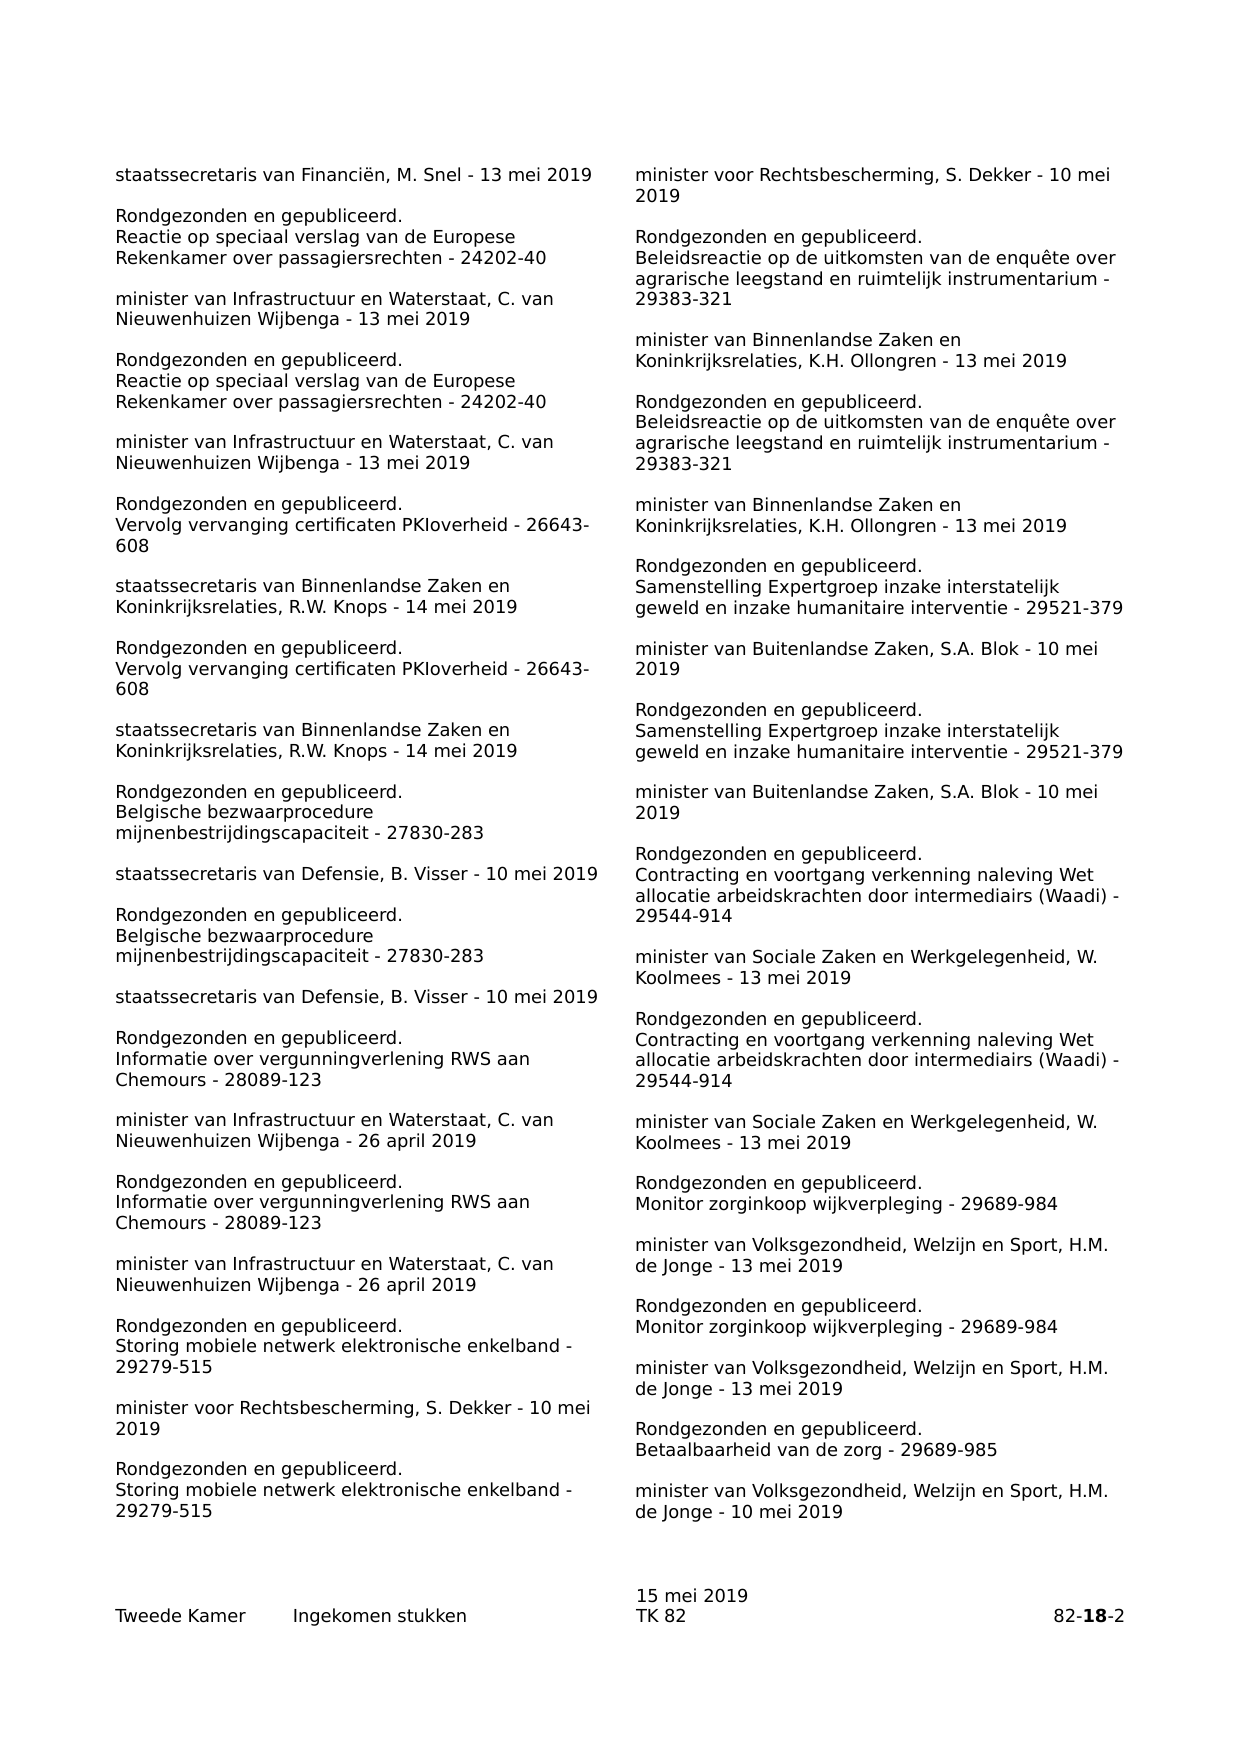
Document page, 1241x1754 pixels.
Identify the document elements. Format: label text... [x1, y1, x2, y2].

text Informatie over vergunningverlening RWS aan Chemours - 28089-123 [115, 1192, 605, 1234]
text Rondgezonden en gepubliceerd. [635, 700, 1125, 721]
text Monitor zorginkoop wijkverpleging - 29689-984 [635, 1317, 1125, 1338]
text Rondgezonden en gepubliceerd. [115, 781, 605, 802]
text Contracting en voortgang verkenning naleving Wet allocatie arbeidskrachten door intermediairs (Waadi) - 29544-914 [635, 864, 1125, 927]
text minister van Infrastructuur en Waterstaat, C. van Nieuwenhuizen Wijbenga - 13 mei 2019 [115, 432, 605, 474]
text Rondgezonden en gepubliceerd. [115, 904, 605, 925]
text Rondgezonden en gepubliceerd. [115, 1315, 605, 1336]
text minister van Infrastructuur en Waterstaat, C. van Nieuwenhuizen Wijbenga - 13 mei 2019 [115, 288, 605, 330]
text Rondgezonden en gepubliceerd. [635, 1173, 1125, 1194]
text Rondgezonden en gepubliceerd. [115, 1028, 605, 1048]
text Storing mobiele netwerk elektronische enkelband - 29279-515 [115, 1336, 605, 1378]
text Samenstelling Expertgroep inzake interstatelijk geweld en inzake humanitaire interventie - 29521-379 [635, 721, 1125, 762]
text Contracting en voortgang verkenning naleving Wet allocatie arbeidskrachten door intermediairs (Waadi) - 29544-914 [635, 1029, 1125, 1092]
text Reactie op speciaal verslag van de Europese Rekenkamer over passagiersrechten - 24202-40 [115, 371, 605, 412]
text Rondgezonden en gepubliceerd. [115, 1459, 605, 1480]
text Rondgezonden en gepubliceerd. [635, 844, 1125, 864]
text Belgische bezwaarprocedure mijnenbestrijdingscapaciteit - 27830-283 [115, 925, 605, 967]
text Rondgezonden en gepubliceerd. [635, 1296, 1125, 1317]
text Reactie op speciaal verslag van de Europese Rekenkamer over passagiersrechten - 24202-40 [115, 227, 605, 268]
text minister voor Rechtsbescherming, S. Dekker - 10 mei 2019 [635, 165, 1125, 207]
text minister van Buitenlandse Zaken, S.A. Blok - 10 mei 2019 [635, 638, 1125, 680]
text Rondgezonden en gepubliceerd. [635, 1008, 1125, 1029]
text Rondgezonden en gepubliceerd. [115, 494, 605, 514]
text Samenstelling Expertgroep inzake interstatelijk geweld en inzake humanitaire interventie - 29521-379 [635, 577, 1125, 618]
text Betaalbaarheid van de zorg - 29689-985 [635, 1440, 1125, 1461]
text Rondgezonden en gepubliceerd. [115, 638, 605, 658]
text Rondgezonden en gepubliceerd. [635, 1419, 1125, 1440]
text Rondgezonden en gepubliceerd. [635, 556, 1125, 577]
text Rondgezonden en gepubliceerd. [115, 1172, 605, 1192]
text Beleidsreactie op de uitkomsten van de enquête over agrarische leegstand en ruimtelijk instrumentarium - 29383-321 [635, 247, 1125, 310]
text Rondgezonden en gepubliceerd. [115, 350, 605, 371]
text staatssecretaris van Defensie, B. Visser - 10 mei 2019 [115, 864, 605, 884]
text Storing mobiele netwerk elektronische enkelband - 29279-515 [115, 1480, 605, 1522]
text minister van Volksgezondheid, Welzijn en Sport, H.M. de Jonge - 10 mei 2019 [635, 1481, 1125, 1522]
text minister van Buitenlandse Zaken, S.A. Blok - 10 mei 2019 [635, 782, 1125, 824]
text Vervolg vervanging certificaten PKIoverheid - 26643-608 [115, 514, 605, 556]
text staatssecretaris van Binnenlandse Zaken en Koninkrijksrelaties, R.W. Knops - 14 mei 2019 [115, 720, 605, 761]
text minister voor Rechtsbescherming, S. Dekker - 10 mei 2019 [115, 1398, 605, 1439]
text minister van Sociale Zaken en Werkgelegenheid, W. Koolmees - 13 mei 2019 [635, 1112, 1125, 1153]
text Informatie over vergunningverlening RWS aan Chemours - 28089-123 [115, 1048, 605, 1090]
text Vervolg vervanging certificaten PKIoverheid - 26643-608 [115, 658, 605, 700]
text minister van Volksgezondheid, Welzijn en Sport, H.M. de Jonge - 13 mei 2019 [635, 1358, 1125, 1399]
text Rondgezonden en gepubliceerd. [635, 227, 1125, 247]
text minister van Infrastructuur en Waterstaat, C. van Nieuwenhuizen Wijbenga - 26 april 2019 [115, 1254, 605, 1295]
text minister van Binnenlandse Zaken en Koninkrijksrelaties, K.H. Ollongren - 13 mei 2019 [635, 330, 1125, 371]
text staatssecretaris van Financiën, M. Snel - 13 mei 2019 [115, 165, 605, 186]
text minister van Binnenlandse Zaken en Koninkrijksrelaties, K.H. Ollongren - 13 mei 2019 [635, 495, 1125, 536]
text Rondgezonden en gepubliceerd. [635, 391, 1125, 412]
text staatssecretaris van Binnenlandse Zaken en Koninkrijksrelaties, R.W. Knops - 14 mei 2019 [115, 576, 605, 618]
text Beleidsreactie op de uitkomsten van de enquête over agrarische leegstand en ruimtelijk instrumentarium - 29383-321 [635, 412, 1125, 475]
text minister van Sociale Zaken en Werkgelegenheid, W. Koolmees - 13 mei 2019 [635, 947, 1125, 988]
text Rondgezonden en gepubliceerd. [115, 206, 605, 227]
text minister van Infrastructuur en Waterstaat, C. van Nieuwenhuizen Wijbenga - 26 april 2019 [115, 1110, 605, 1152]
text staatssecretaris van Defensie, B. Visser - 10 mei 2019 [115, 987, 605, 1008]
text Belgische bezwaarprocedure mijnenbestrijdingscapaciteit - 27830-283 [115, 802, 605, 844]
text minister van Volksgezondheid, Welzijn en Sport, H.M. de Jonge - 13 mei 2019 [635, 1235, 1125, 1276]
text Monitor zorginkoop wijkverpleging - 29689-984 [635, 1194, 1125, 1215]
